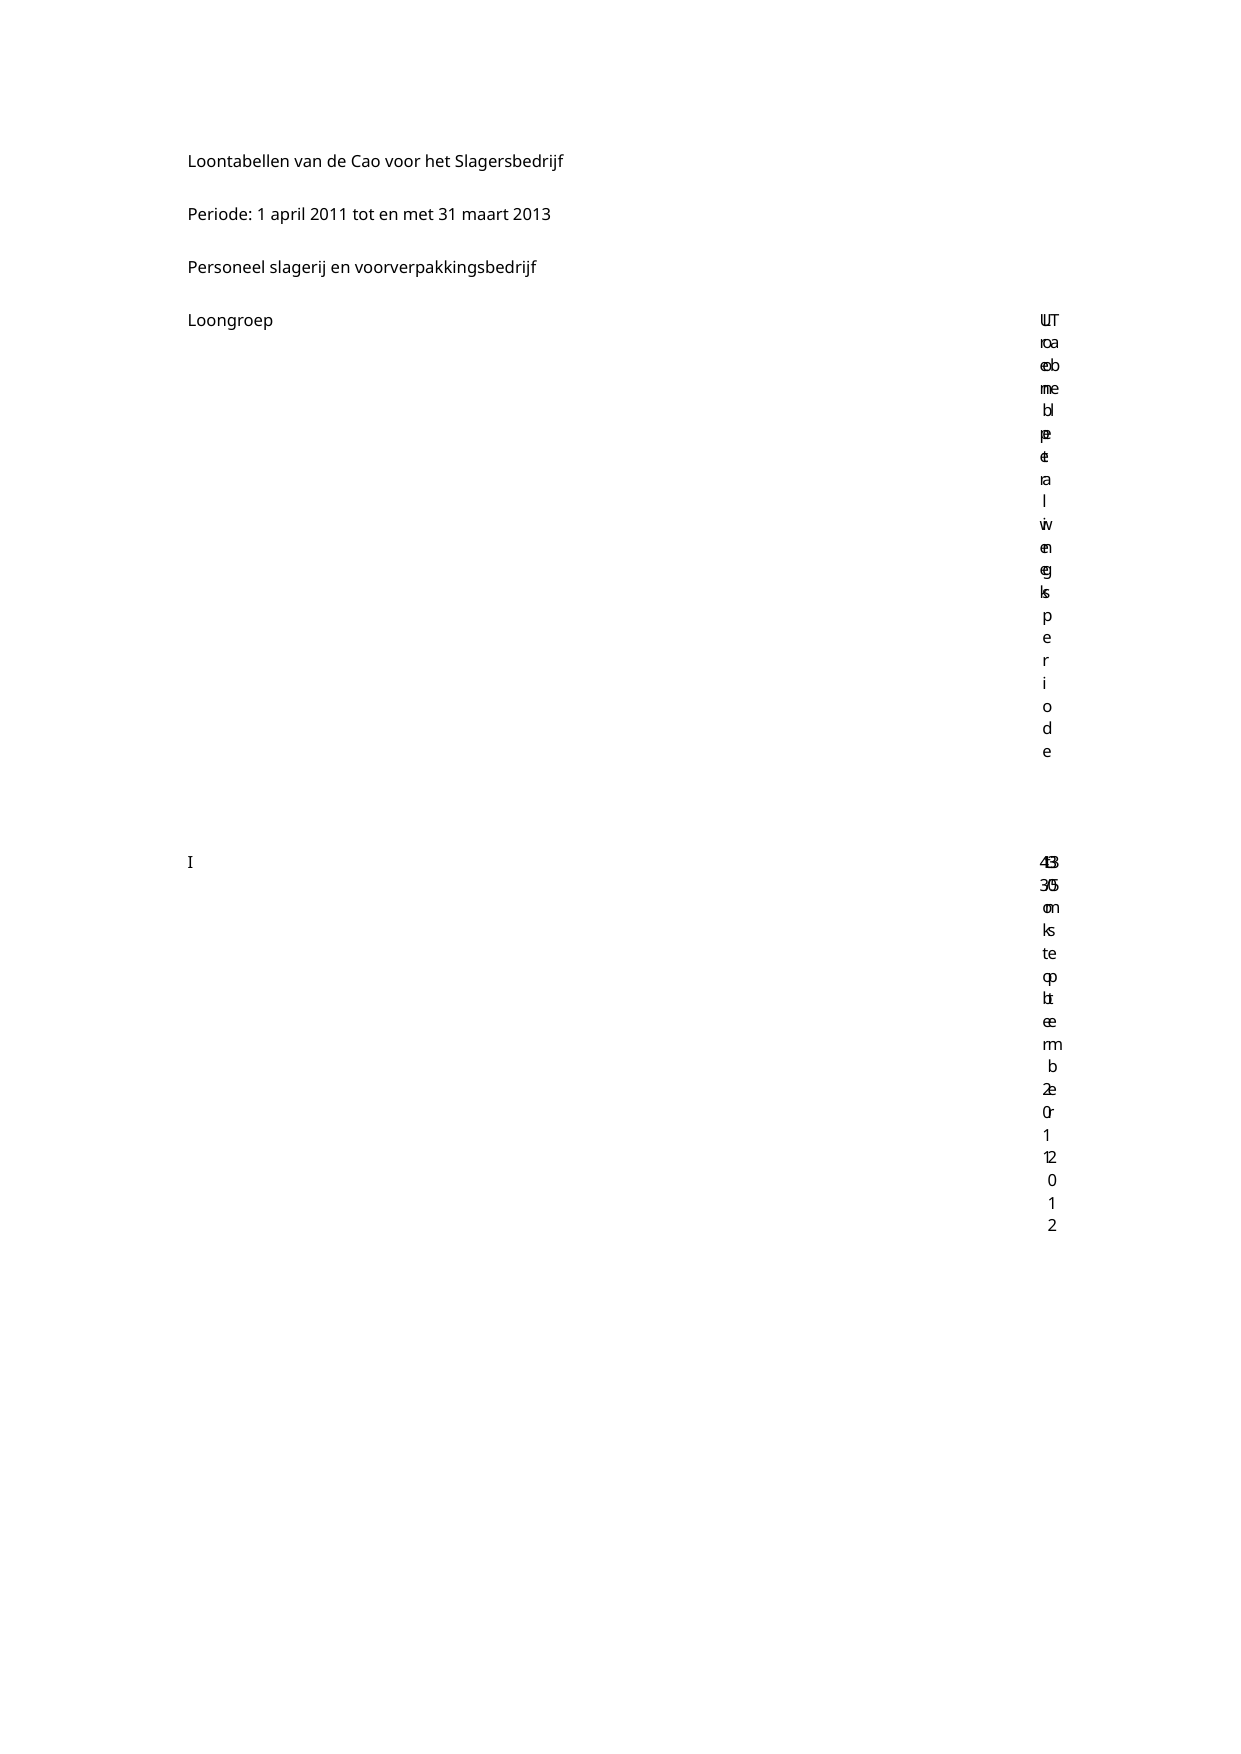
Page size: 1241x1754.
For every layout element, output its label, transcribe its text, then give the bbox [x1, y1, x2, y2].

table_cell [188, 792, 1039, 851]
table_cell Loongroep [188, 308, 1039, 792]
table_cell I [188, 851, 1039, 1267]
table_header Loontabellen van de Cao voor het Slagersbedrijf Periode: 1 april 2011 tot en met 31 maart 2013 Personeel slagerij en voorverpakkingsbedrijf [188, 150, 1053, 308]
